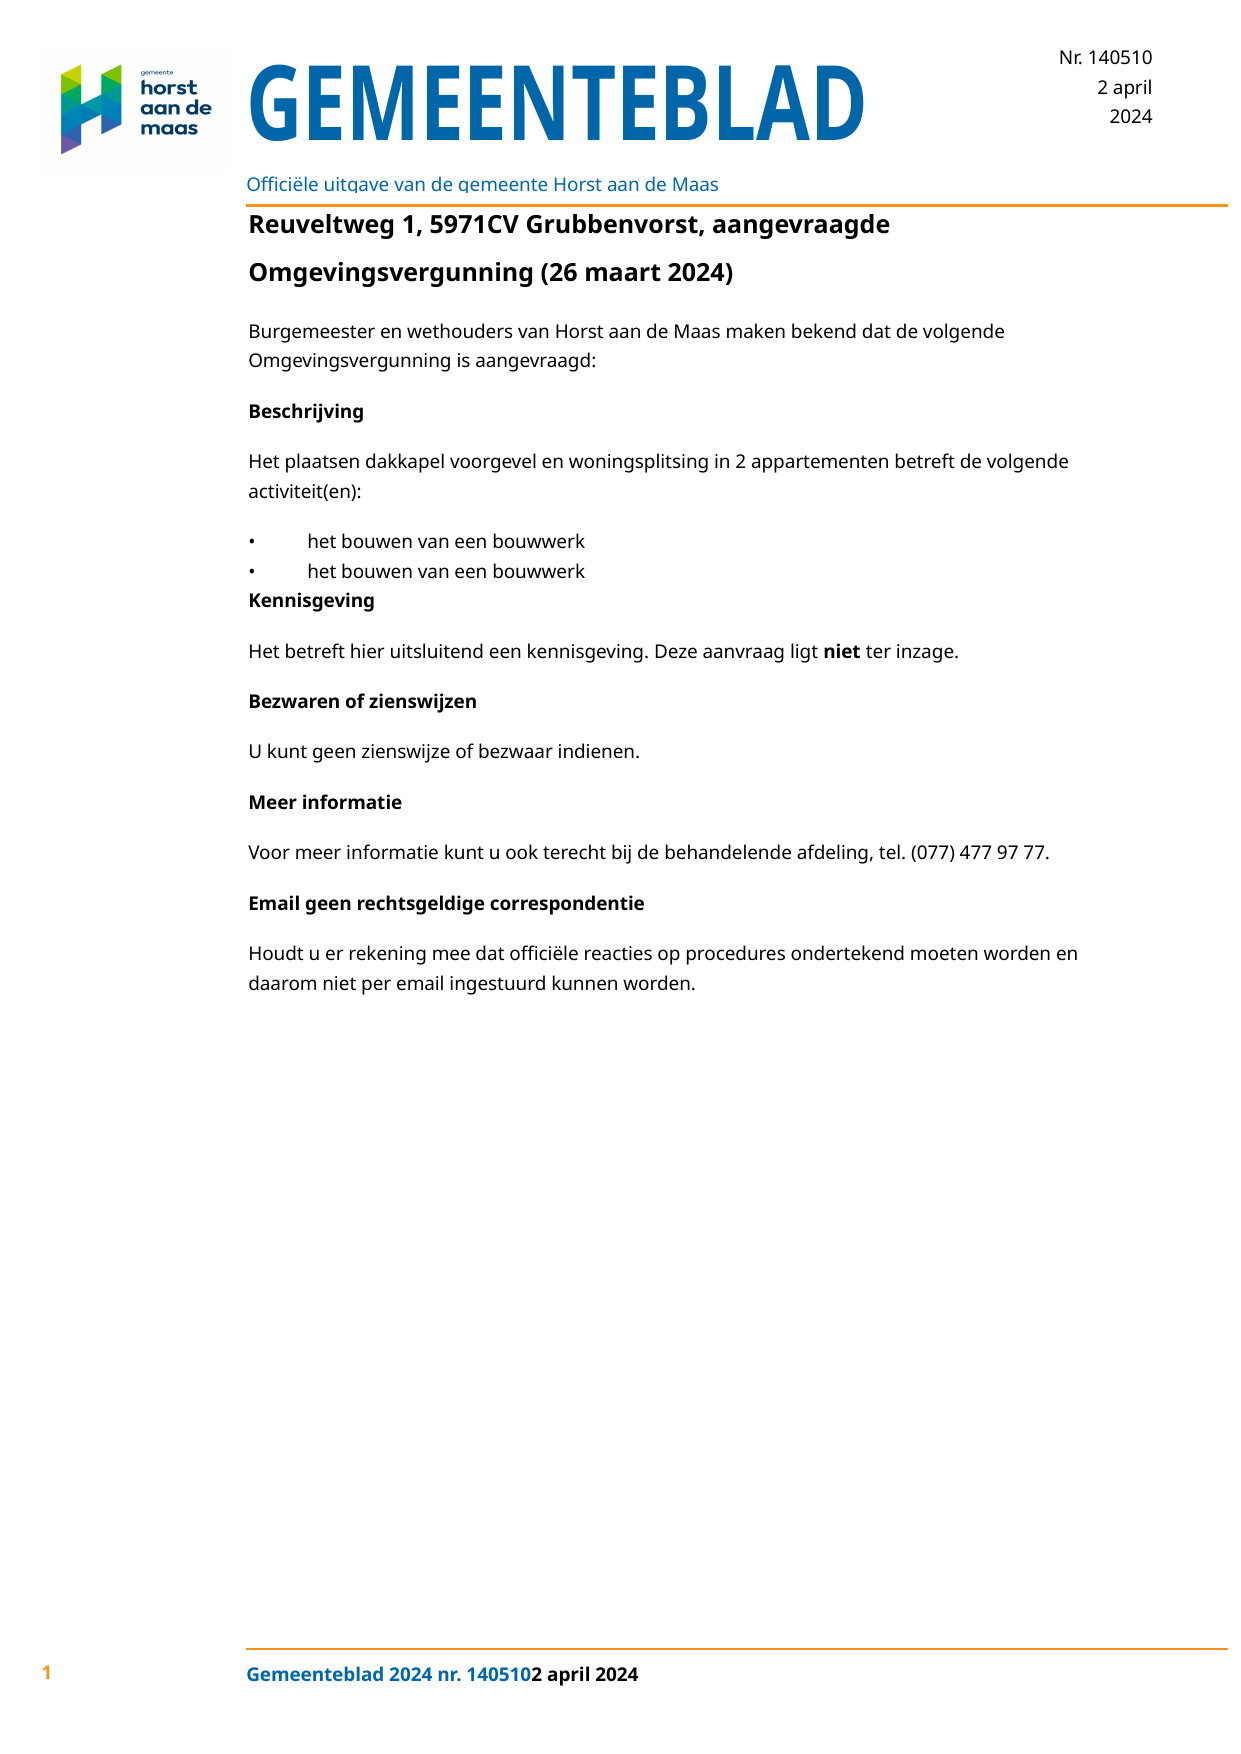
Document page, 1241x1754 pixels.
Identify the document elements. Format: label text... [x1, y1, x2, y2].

text Het plaatsen dakkapel voorgevel en woningsplitsing in 2 appartementen betreft de volgende activiteit(en): [248, 448, 1152, 504]
text U kunt geen zienswijze of bezwaar indienen. [248, 739, 1152, 764]
text Beschrijving [248, 398, 1152, 424]
picture [41, 47, 231, 172]
list het bouwen van een bouwwerk [248, 558, 1152, 584]
text Bezwaren of zienswijzen [248, 688, 1152, 714]
text Reuveltweg 1, 5971CV Grubbenvorst, aangevraagde Omgevingsvergunning (26 maart 2024) [248, 207, 1152, 288]
text Burgemeester en wethouders van Horst aan de Maas maken bekend dat de volgende Omgevingsvergunning is aangevraagd: [248, 318, 1152, 373]
text Het betreft hier uitsluitend een kennisgeving. Deze aanvraag ligt niet ter inzage. [248, 638, 1152, 664]
text Houdt u er rekening mee dat officiële reacties op procedures ondertekend moeten worden en daarom niet per email ingestuurd kunnen worden. [248, 940, 1152, 996]
text Voor meer informatie kunt u ook terecht bij de behandelende afdeling, tel. (077) 477 97 77. [248, 839, 1152, 865]
text Kennisgeving [248, 587, 1152, 613]
list het bouwen van een bouwwerk [248, 528, 1152, 554]
text Meer informatie [248, 789, 1152, 815]
text Email geen rechtsgeldige correspondentie [248, 890, 1152, 916]
